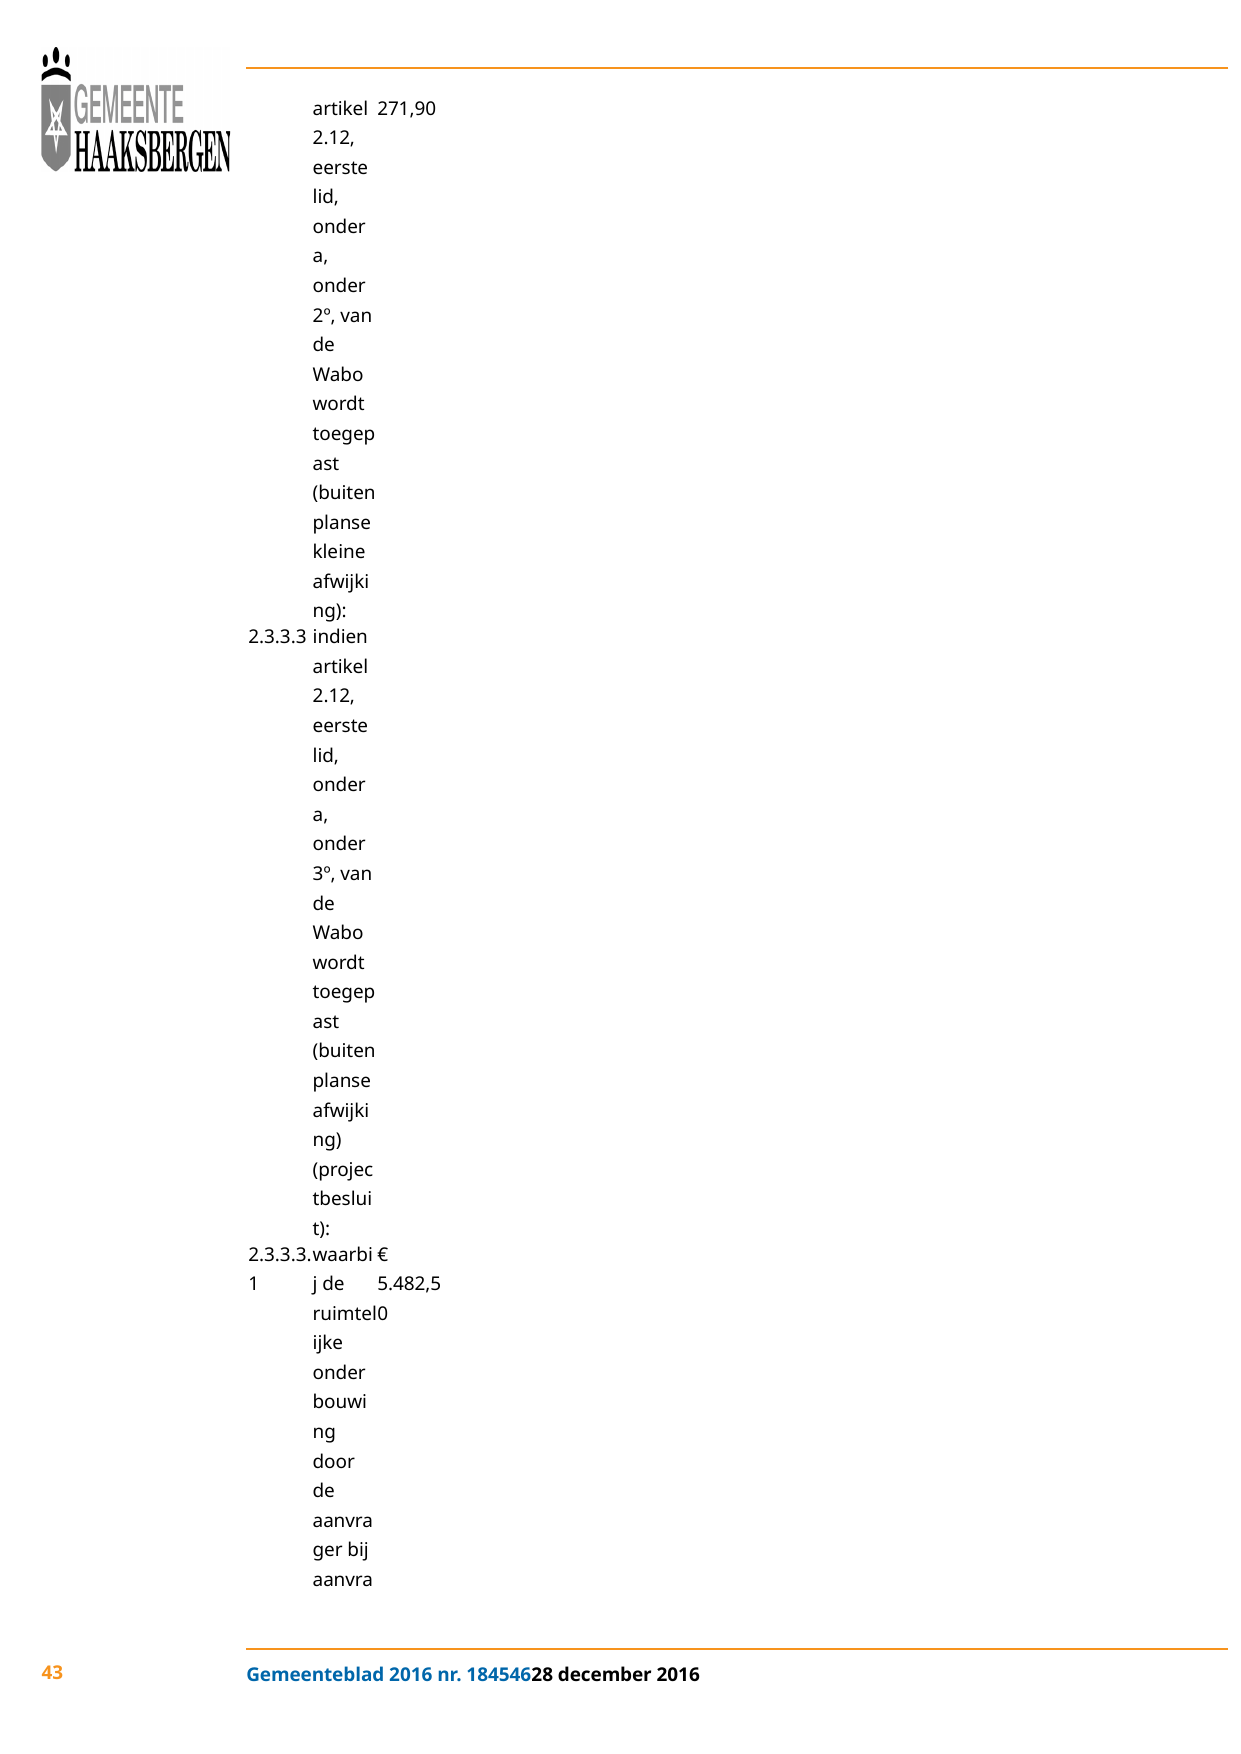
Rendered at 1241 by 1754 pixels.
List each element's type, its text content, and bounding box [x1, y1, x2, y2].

table_cell [442, 1241, 506, 1592]
table_cell € 5.482,50 [377, 1241, 442, 1592]
table_cell [442, 95, 506, 623]
table_cell [377, 624, 442, 1241]
table_cell artikel 2.12, eerste lid, onder a, onder 2º, van de Wabo wordt toegepast (buitenplanse kleine afwijking): [313, 95, 377, 623]
table_cell 2.3.3.3 [248, 624, 312, 1241]
table_cell [442, 624, 506, 1241]
table_cell indien artikel 2.12, eerste lid, onder a, onder 3º, van de Wabo wordt toegepast (buitenplanse afwijking) (projectbesluit): [313, 624, 377, 1241]
table_cell waarbij de ruimtelijke onderbouwing door de aanvrager bij aanvra [313, 1241, 377, 1592]
table_cell 2.3.3.3.1 [248, 1241, 312, 1592]
picture [41, 47, 231, 172]
table_cell 271,90 [377, 95, 442, 623]
table_cell [248, 95, 312, 623]
